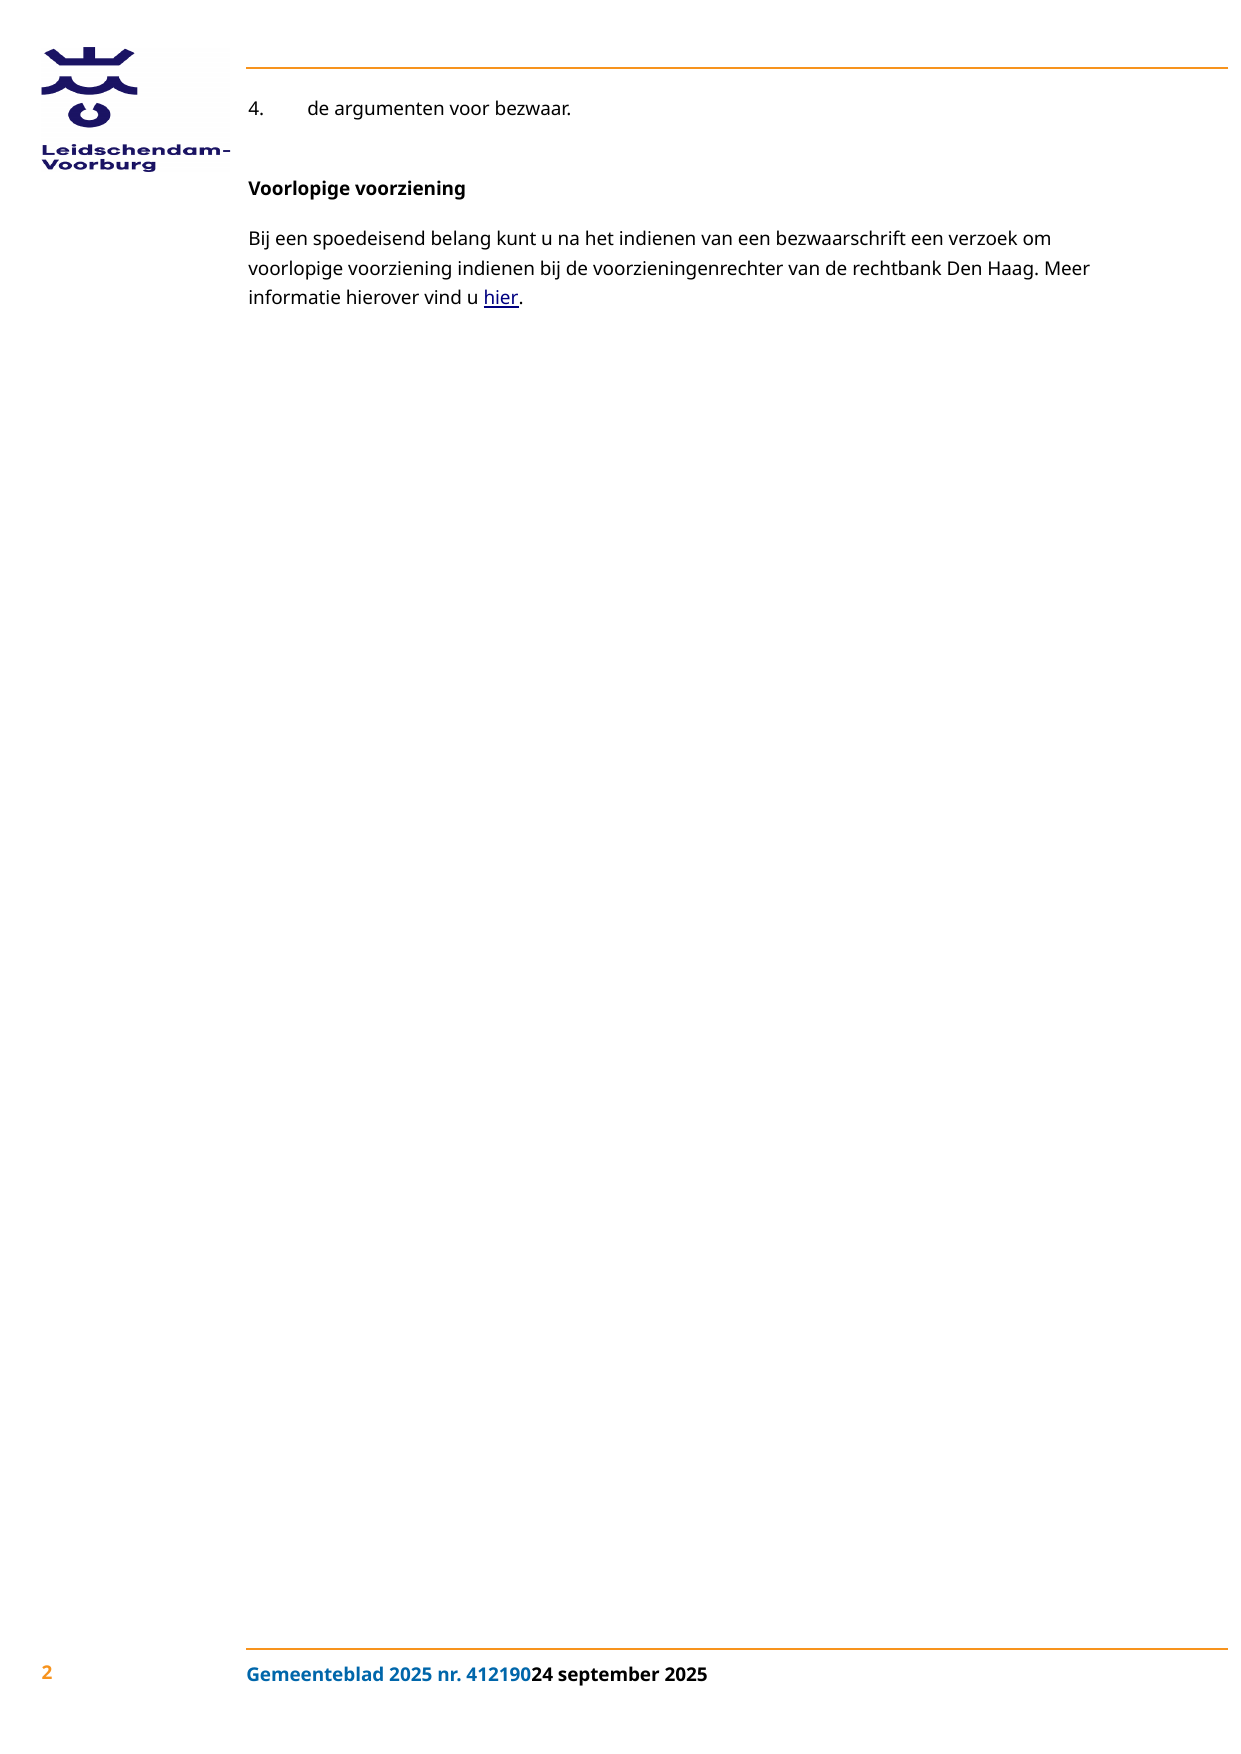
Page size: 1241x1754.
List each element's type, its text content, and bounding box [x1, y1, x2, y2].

picture [41, 47, 231, 172]
text Voorlopige voorziening [248, 175, 1152, 201]
text Bij een spoedeisend belang kunt u na het indienen van een bezwaarschrift een verzoek om voorlopige voorziening indienen bij de voorzieningenrechter van de rechtbank Den Haag. Meer informatie hierover vind u hier. [248, 225, 1152, 310]
list de argumenten voor bezwaar. [248, 95, 1152, 121]
